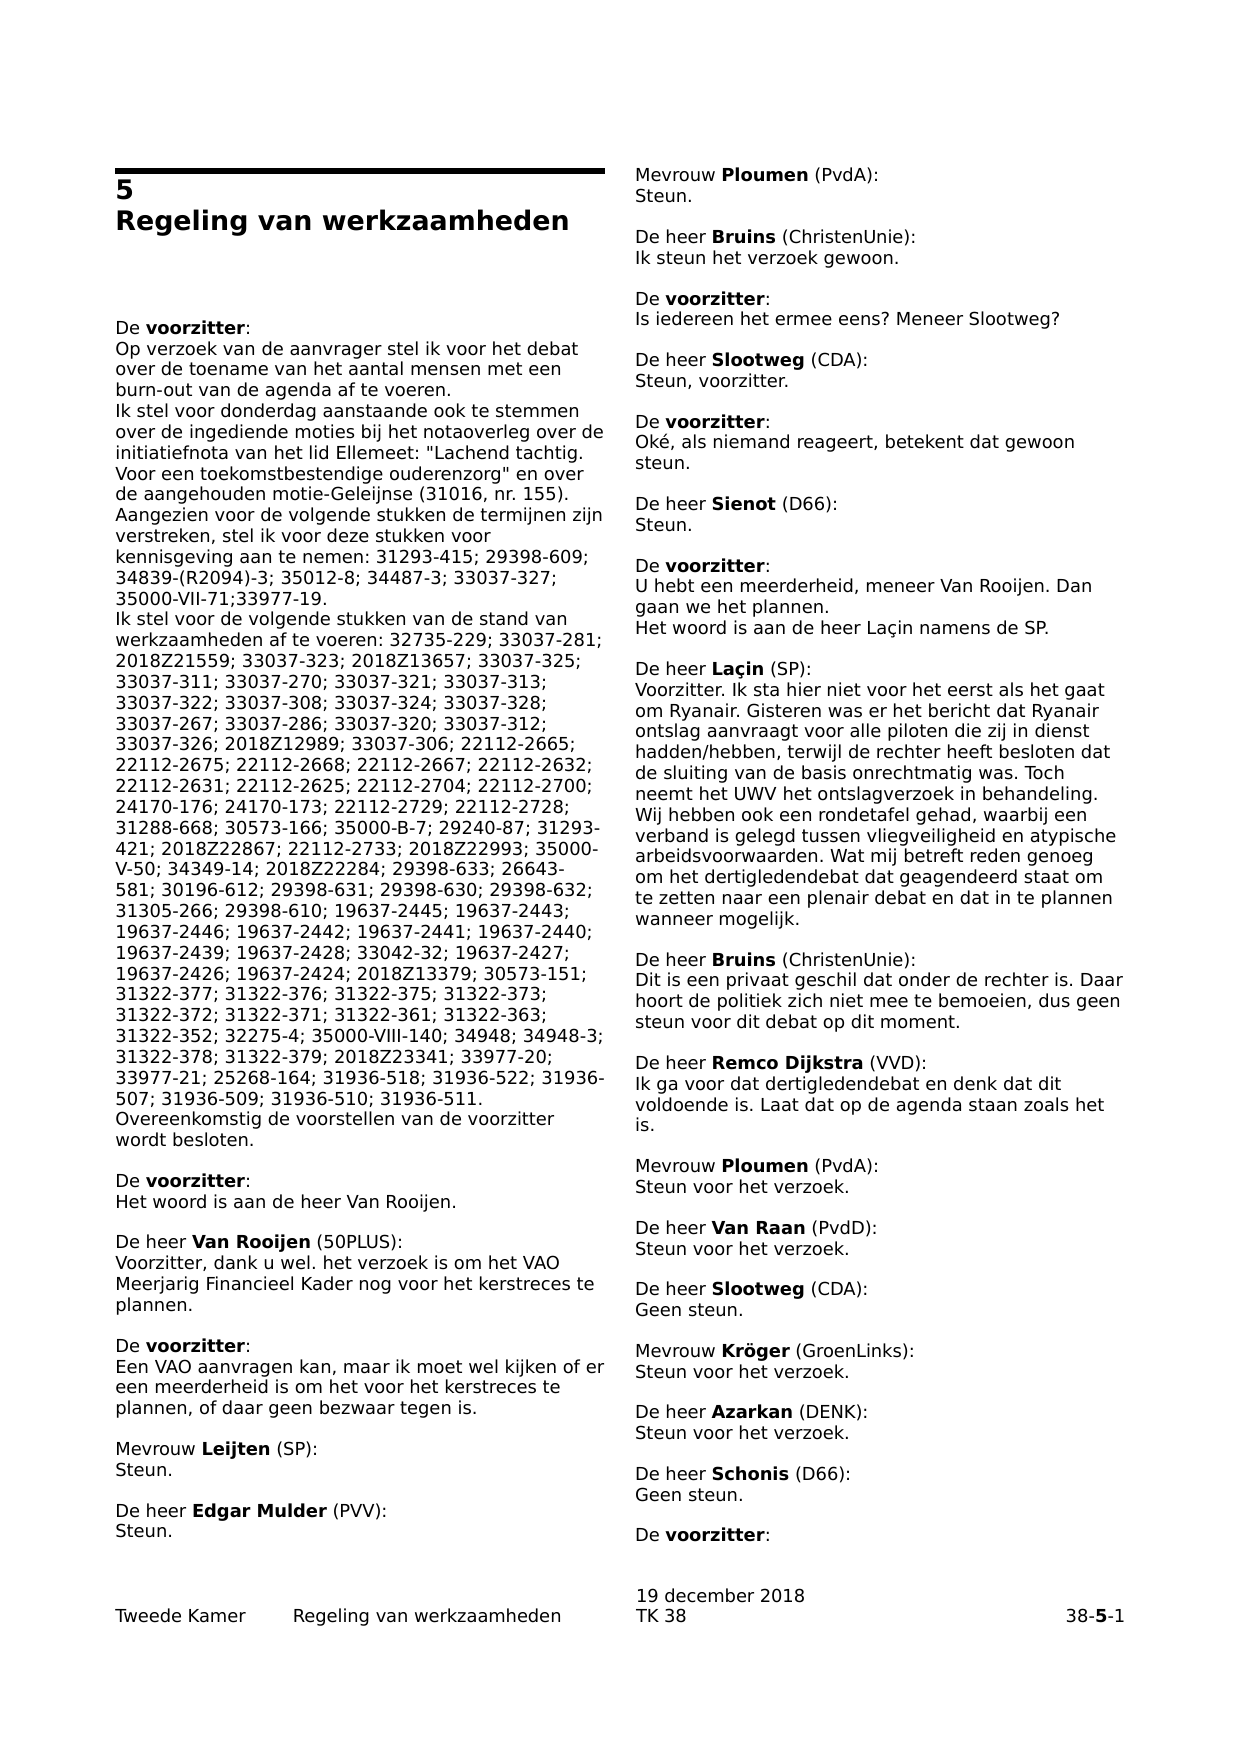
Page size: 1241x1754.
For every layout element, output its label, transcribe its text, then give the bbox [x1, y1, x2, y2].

text Is iedereen het ermee eens? Meneer Slootweg? [635, 309, 1125, 330]
text Aangezien voor de volgende stukken de termijnen zijn verstreken, stel ik voor deze stukken voor kennisgeving aan te nemen: 31293-415; 29398-609; 34839-(R2094)-3; 35012-8; 34487-3; 33037-327; 35000-VII-71;33977-19. [115, 505, 605, 609]
text De voorzitter: [115, 1336, 605, 1356]
text De heer Sienot (D66): [635, 494, 1125, 515]
text De voorzitter: [635, 288, 1125, 309]
text Steun voor het verzoek. [635, 1238, 1125, 1259]
text De heer Slootweg (CDA): [635, 350, 1125, 371]
text Overeenkomstig de voorstellen van de voorzitter wordt besloten. [115, 1109, 605, 1151]
text Geen steun. [635, 1484, 1125, 1505]
text De voorzitter: [115, 318, 605, 338]
text De voorzitter: [635, 412, 1125, 432]
text Steun. [115, 1459, 605, 1480]
text Mevrouw Leijten (SP): [115, 1439, 605, 1459]
text Steun. [635, 515, 1125, 536]
text Het woord is aan de heer Laçin namens de SP. [635, 618, 1125, 639]
text Steun voor het verzoek. [635, 1361, 1125, 1382]
text Steun voor het verzoek. [635, 1423, 1125, 1444]
text Voorzitter. Ik sta hier niet voor het eerst als het gaat om Ryanair. Gisteren was er het bericht dat Ryanair ontslag aanvraagt voor alle piloten die zij in dienst hadden/hebben, terwijl de rechter heeft besloten dat de sluiting van de basis onrechtmatig was. Toch neemt het UWV het ontslagverzoek in behandeling. Wij hebben ook een rondetafel gehad, waarbij een verband is gelegd tussen vliegveiligheid en atypische arbeidsvoorwaarden. Wat mij betreft reden genoeg om het dertigledendebat dat geagendeerd staat om te zetten naar een plenair debat en dat in te plannen wanneer mogelijk. [635, 679, 1125, 929]
text Steun. [635, 186, 1125, 207]
text De heer Van Rooijen (50PLUS): [115, 1232, 605, 1253]
text De heer Remco Dijkstra (VVD): [635, 1053, 1125, 1073]
text Steun. [115, 1521, 605, 1542]
text Dit is een privaat geschil dat onder de rechter is. Daar hoort de politiek zich niet mee te bemoeien, dus geen steun voor dit debat op dit moment. [635, 970, 1125, 1033]
text De voorzitter: [115, 1171, 605, 1192]
text Geen steun. [635, 1300, 1125, 1321]
text De voorzitter: [635, 1525, 1125, 1546]
text De heer Bruins (ChristenUnie): [635, 949, 1125, 970]
text Het woord is aan de heer Van Rooijen. [115, 1192, 605, 1212]
text Mevrouw Kröger (GroenLinks): [635, 1341, 1125, 1361]
text Mevrouw Ploumen (PvdA): [635, 165, 1125, 186]
text De heer Van Raan (PvdD): [635, 1217, 1125, 1238]
text De heer Bruins (ChristenUnie): [635, 227, 1125, 248]
text De heer Slootweg (CDA): [635, 1279, 1125, 1300]
text Ik stel voor de volgende stukken van de stand van werkzaamheden af te voeren: 32735-229; 33037-281; 2018Z21559; 33037-323; 2018Z13657; 33037-325; 33037-311; 33037-270; 33037-321; 33037-313; 33037-322; 33037-308; 33037-324; 33037-328; 33037-267; 33037-286; 33037-320; 33037-312; 33037-326; 2018Z12989; 33037-306; 22112-2665; 22112-2675; 22112-2668; 22112-2667; 22112-2632; 22112-2631; 22112-2625; 22112-2704; 22112-2700; 24170-176; 24170-173; 22112-2729; 22112-2728; 31288-668; 30573-166; 35000-B-7; 29240-87; 31293-421; 2018Z22867; 22112-2733; 2018Z22993; 35000-V-50; 34349-14; 2018Z22284; 29398-633; 26643-581; 30196-612; 29398-631; 29398-630; 29398-632; 31305-266; 29398-610; 19637-2445; 19637-2443; 19637-2446; 19637-2442; 19637-2441; 19637-2440; 19637-2439; 19637-2428; 33042-32; 19637-2427; 19637-2426; 19637-2424; 2018Z13379; 30573-151; 31322-377; 31322-376; 31322-375; 31322-373; 31322-372; 31322-371; 31322-361; 31322-363; 31322-352; 32275-4; 35000-VIII-140; 34948; 34948-3; 31322-378; 31322-379; 2018Z23341; 33977-20; 33977-21; 25268-164; 31936-518; 31936-522; 31936-507; 31936-509; 31936-510; 31936-511. [115, 609, 605, 1109]
text Oké, als niemand reageert, betekent dat gewoon steun. [635, 432, 1125, 474]
text Mevrouw Ploumen (PvdA): [635, 1156, 1125, 1177]
text U hebt een meerderheid, meneer Van Rooijen. Dan gaan we het plannen. [635, 576, 1125, 618]
text Voorzitter, dank u wel. het verzoek is om het VAO Meerjarig Financieel Kader nog voor het kerstreces te plannen. [115, 1253, 605, 1316]
text Een VAO aanvragen kan, maar ik moet wel kijken of er een meerderheid is om het voor het kerstreces te plannen, of daar geen bezwaar tegen is. [115, 1356, 605, 1419]
text Ik stel voor donderdag aanstaande ook te stemmen over de ingediende moties bij het notaoverleg over de initiatiefnota van het lid Ellemeet: "Lachend tachtig. Voor een toekomstbestendige ouderenzorg" en over de aangehouden motie-Geleijnse (31016, nr. 155). [115, 401, 605, 505]
text De heer Azarkan (DENK): [635, 1402, 1125, 1423]
text Ik steun het verzoek gewoon. [635, 248, 1125, 268]
text Op verzoek van de aanvrager stel ik voor het debat over de toename van het aantal mensen met een burn-out van de agenda af te voeren. [115, 338, 605, 401]
text De heer Laçin (SP): [635, 659, 1125, 679]
text Steun, voorzitter. [635, 371, 1125, 392]
text De heer Schonis (D66): [635, 1464, 1125, 1484]
text De heer Edgar Mulder (PVV): [115, 1500, 605, 1521]
text De voorzitter: [635, 556, 1125, 576]
title 5 Regeling van werkzaamheden [115, 174, 605, 237]
text Steun voor het verzoek. [635, 1177, 1125, 1197]
text Ik ga voor dat dertigledendebat en denk dat dit voldoende is. Laat dat op de agenda staan zoals het is. [635, 1073, 1125, 1136]
